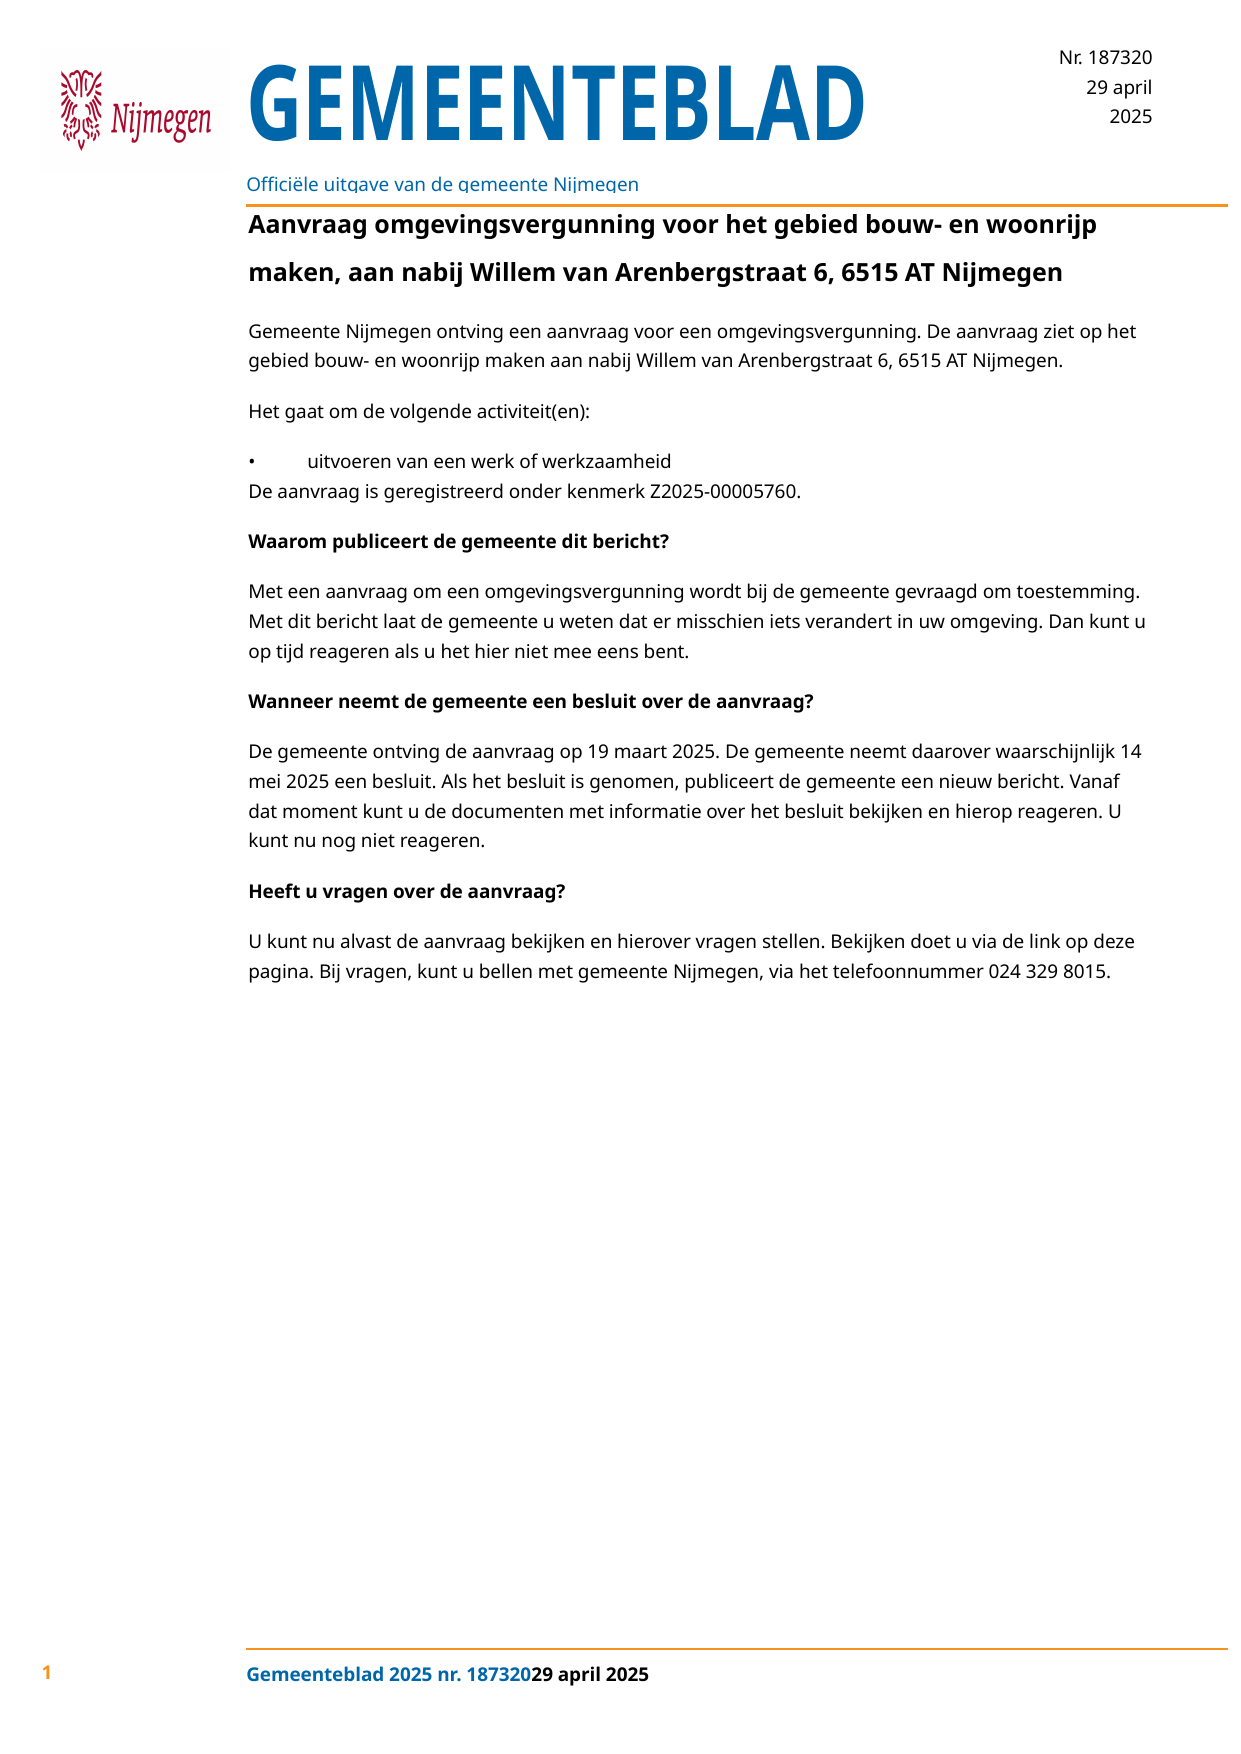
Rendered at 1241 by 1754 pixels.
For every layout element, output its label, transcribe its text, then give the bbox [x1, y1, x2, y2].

text Waarom publiceert de gemeente dit bericht? [248, 528, 1152, 554]
text Aanvraag omgevingsvergunning voor het gebied bouw- en woonrijp maken, aan nabij Willem van Arenbergstraat 6, 6515 AT Nijmegen [248, 207, 1152, 288]
text De aanvraag is geregistreerd onder kenmerk Z2025-00005760. [248, 478, 1152, 504]
text Gemeente Nijmegen ontving een aanvraag voor een omgevingsvergunning. De aanvraag ziet op het gebied bouw- en woonrijp maken aan nabij Willem van Arenbergstraat 6, 6515 AT Nijmegen. [248, 318, 1152, 373]
picture [41, 47, 231, 172]
text U kunt nu alvast de aanvraag bekijken en hierover vragen stellen. Bekijken doet u via de link op deze pagina. Bij vragen, kunt u bellen met gemeente Nijmegen, via het telefoonnummer 024 329 8015. [248, 928, 1152, 984]
text Heeft u vragen over de aanvraag? [248, 878, 1152, 904]
text Met een aanvraag om een omgevingsvergunning wordt bij de gemeente gevraagd om toestemming. Met dit bericht laat de gemeente u weten dat er misschien iets verandert in uw omgeving. Dan kunt u op tijd reageren als u het hier niet mee eens bent. [248, 579, 1152, 664]
text De gemeente ontving de aanvraag op 19 maart 2025. De gemeente neemt daarover waarschijnlijk 14 mei 2025 een besluit. Als het besluit is genomen, publiceert de gemeente een nieuw bericht. Vanaf dat moment kunt u de documenten met informatie over het besluit bekijken en hierop reageren. U kunt nu nog niet reageren. [248, 739, 1152, 853]
list uitvoeren van een werk of werkzaamheid [248, 448, 1152, 474]
text Wanneer neemt de gemeente een besluit over de aanvraag? [248, 688, 1152, 714]
text Het gaat om de volgende activiteit(en): [248, 398, 1152, 424]
